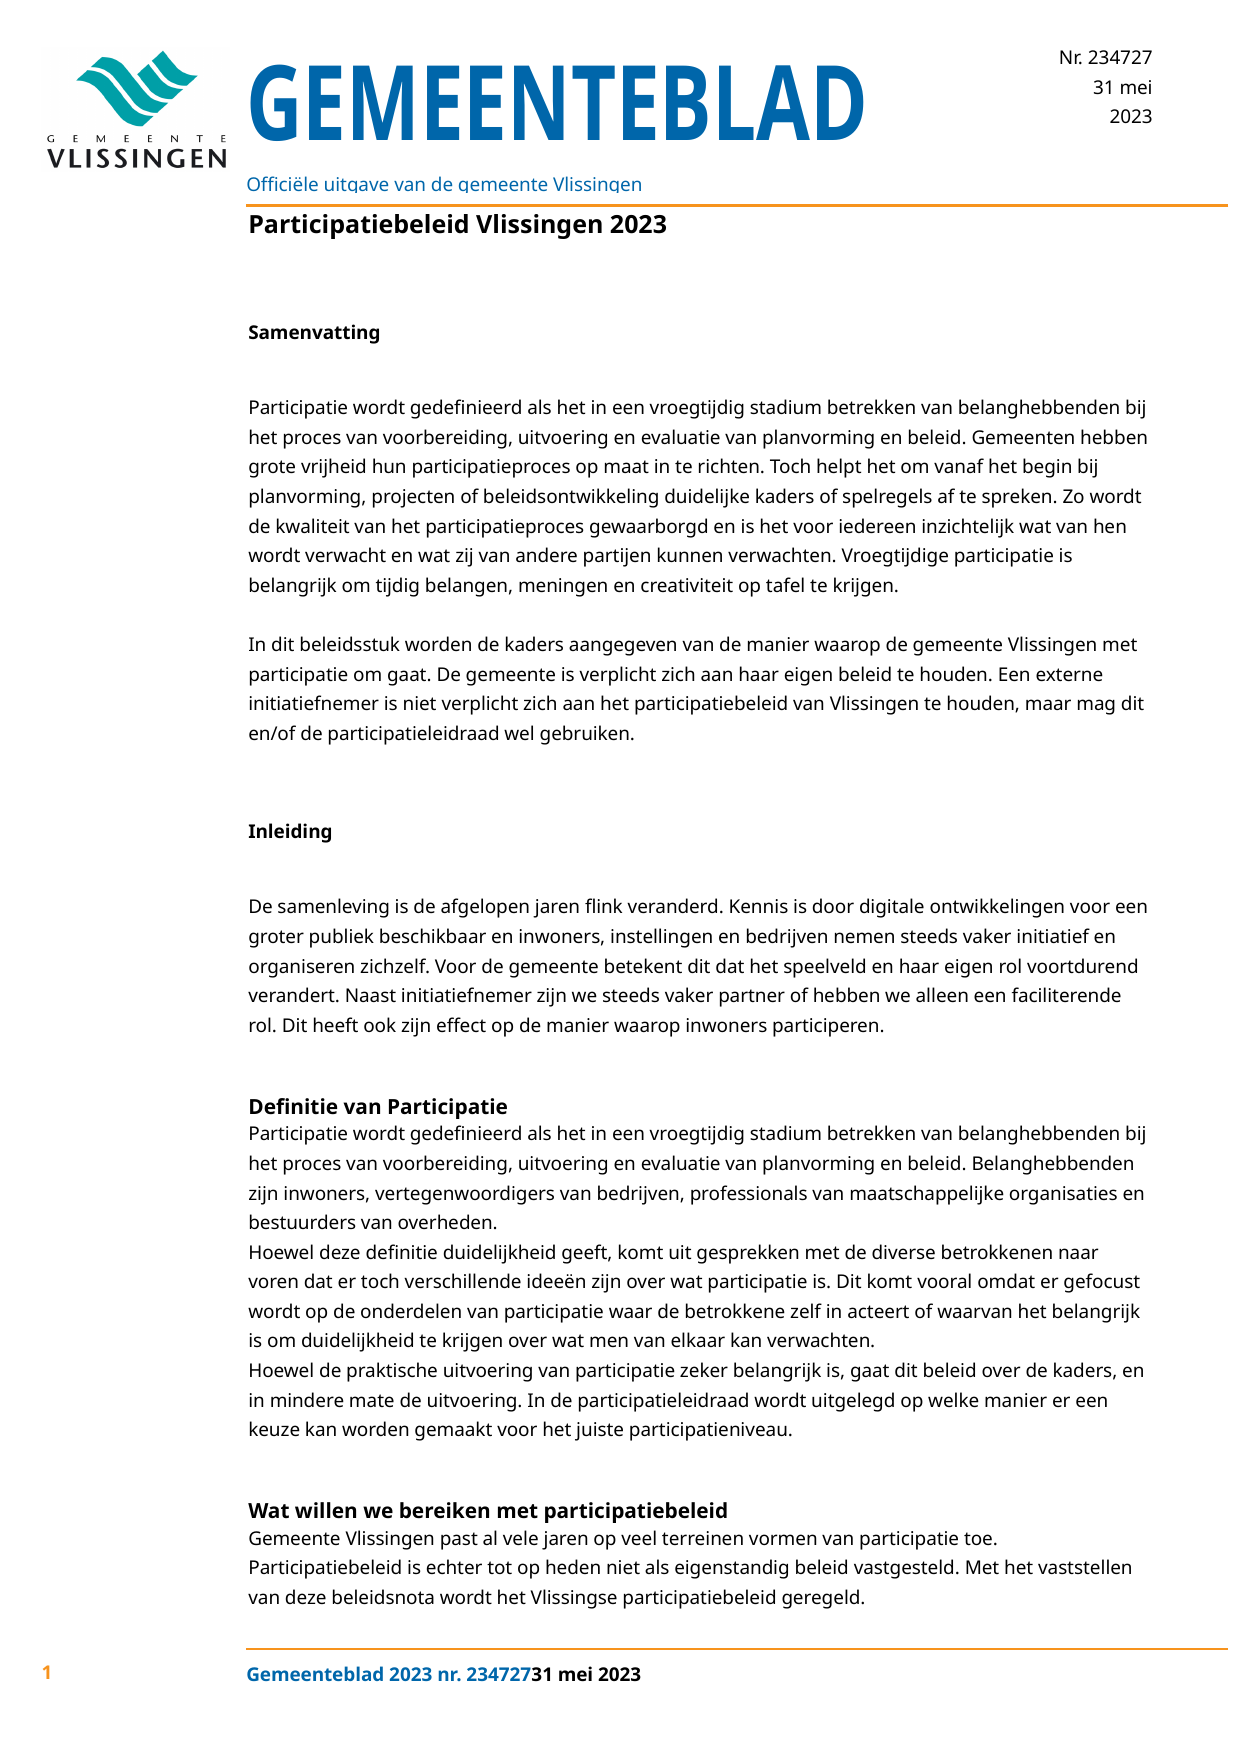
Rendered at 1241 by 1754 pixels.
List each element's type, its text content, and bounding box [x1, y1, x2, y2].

text Definitie van Participatie [248, 1092, 1152, 1121]
picture [41, 47, 231, 172]
text Participatiebeleid Vlissingen 2023 [248, 207, 1152, 241]
text Gemeente Vlissingen past al vele jaren op veel terreinen vormen van participatie toe. Participatiebeleid is echter tot op heden niet als eigenstandig beleid vastgesteld. Met het vaststellen van deze beleidsnota wordt het Vlissingse participatiebeleid geregeld. [248, 1525, 1152, 1610]
text Inleiding [248, 816, 1152, 844]
text Hoewel deze definitie duidelijkheid geeft, komt uit gesprekken met de diverse betrokkenen naar voren dat er toch verschillende ideeën zijn over wat participatie is. Dit komt vooral omdat er gefocust wordt op de onderdelen van participatie waar de betrokkene zelf in acteert of waarvan het belangrijk is om duidelijkheid te krijgen over wat men van elkaar kan verwachten. [248, 1239, 1152, 1353]
text Participatie wordt gedefinieerd als het in een vroegtijdig stadium betrekken van belanghebbenden bij het proces van voorbereiding, uitvoering en evaluatie van planvorming en beleid. Gemeenten hebben grote vrijheid hun participatieproces op maat in te richten. Toch helpt het om vanaf het begin bij planvorming, projecten of beleidsontwikkeling duidelijke kaders of spelregels af te spreken. Zo wordt de kwaliteit van het participatieproces gewaarborgd en is het voor iedereen inzichtelijk wat van hen wordt verwacht en wat zij van andere partijen kunnen verwachten. Vroegtijdige participatie is belangrijk om tijdig belangen, meningen en creativiteit op tafel te krijgen. [248, 394, 1152, 598]
text Participatie wordt gedefinieerd als het in een vroegtijdig stadium betrekken van belanghebbenden bij het proces van voorbereiding, uitvoering en evaluatie van planvorming en beleid. Belanghebbenden zijn inwoners, vertegenwoordigers van bedrijven, professionals van maatschappelijke organisaties en bestuurders van overheden. [248, 1121, 1152, 1235]
text In dit beleidsstuk worden de kaders aangegeven van de manier waarop de gemeente Vlissingen met participatie om gaat. De gemeente is verplicht zich aan haar eigen beleid te houden. Een externe initiatiefnemer is niet verplicht zich aan het participatiebeleid van Vlissingen te houden, maar mag dit en/of de participatieleidraad wel gebruiken. [248, 631, 1152, 746]
text Wat willen we bereiken met participatiebeleid [248, 1496, 1152, 1525]
text Samenvatting [248, 317, 1152, 345]
text Hoewel de praktische uitvoering van participatie zeker belangrijk is, gaat dit beleid over de kaders, en in mindere mate de uitvoering. In de participatieleidraad wordt uitgelegd op welke manier er een keuze kan worden gemaakt voor het juiste participatieniveau. [248, 1357, 1152, 1442]
text De samenleving is de afgelopen jaren flink veranderd. Kennis is door digitale ontwikkelingen voor een groter publiek beschikbaar en inwoners, instellingen en bedrijven nemen steeds vaker initiatief en organiseren zichzelf. Voor de gemeente betekent dit dat het speelveld en haar eigen rol voortdurend verandert. Naast initiatiefnemer zijn we steeds vaker partner of hebben we alleen een faciliterende rol. Dit heeft ook zijn effect op de manier waarop inwoners participeren. [248, 894, 1152, 1038]
